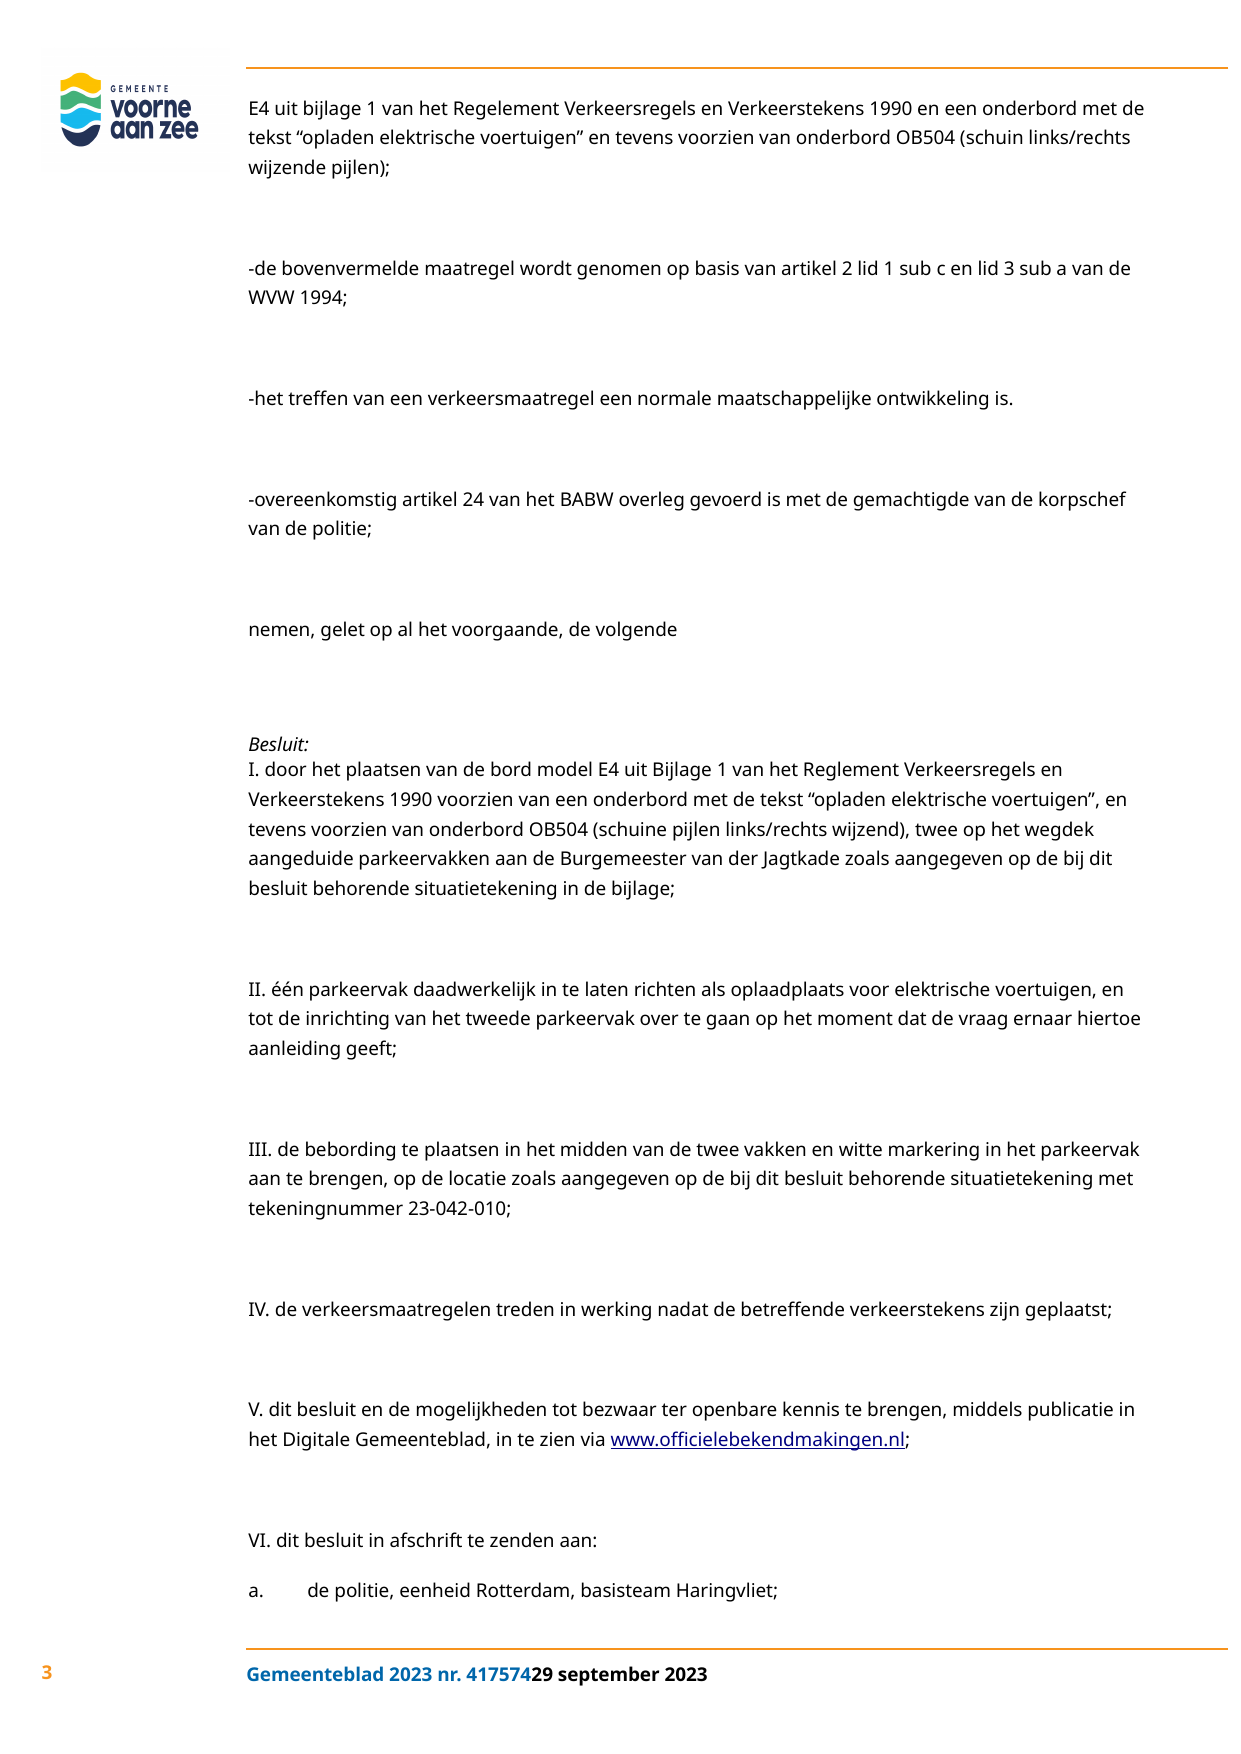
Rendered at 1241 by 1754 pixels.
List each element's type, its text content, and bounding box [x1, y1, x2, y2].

text IV. de verkeersmaatregelen treden in werking nadat de betreffende verkeerstekens zijn geplaatst; [248, 1296, 1152, 1321]
text II. één parkeervak daadwerkelijk in te laten richten als oplaadplaats voor elektrische voertuigen, en tot de inrichting van het tweede parkeervak over te gaan op het moment dat de vraag ernaar hiertoe aanleiding geeft; [248, 976, 1152, 1061]
text -het treffen van een verkeersmaatregel een normale maatschappelijke ontwikkeling is. [248, 385, 1152, 411]
text VI. dit besluit in afschrift te zenden aan: [248, 1527, 1152, 1553]
text E4 uit bijlage 1 van het Regelement Verkeersregels en Verkeerstekens 1990 en een onderbord met de tekst “opladen elektrische voertuigen” en tevens voorzien van onderbord OB504 (schuin links/rechts wijzende pijlen); [248, 95, 1152, 180]
picture [41, 47, 231, 172]
text Besluit: [248, 731, 1152, 757]
text V. dit besluit en de mogelijkheden tot bezwaar ter openbare kennis te brengen, middels publicatie in het Digitale Gemeenteblad, in te zien via www.officielebekendmakingen.nl; [248, 1397, 1152, 1452]
text -de bovenvermelde maatregel wordt genomen op basis van artikel 2 lid 1 sub c en lid 3 sub a van de WVW 1994; [248, 255, 1152, 310]
text -overeenkomstig artikel 24 van het BABW overleg gevoerd is met de gemachtigde van de korpschef van de politie; [248, 486, 1152, 541]
text I. door het plaatsen van de bord model E4 uit Bijlage 1 van het Reglement Verkeersregels en Verkeerstekens 1990 voorzien van een onderbord met de tekst “opladen elektrische voertuigen”, en tevens voorzien van onderbord OB504 (schuine pijlen links/rechts wijzend), twee op het wegdek aangeduide parkeervakken aan de Burgemeester van der Jagtkade zoals aangegeven op de bij dit besluit behorende situatietekening in de bijlage; [248, 757, 1152, 901]
text nemen, gelet op al het voorgaande, de volgende [248, 616, 1152, 642]
text III. de bebording te plaatsen in het midden van de twee vakken en witte markering in het parkeervak aan te brengen, op de locatie zoals aangegeven op de bij dit besluit behorende situatietekening met tekeningnummer 23-042-010; [248, 1136, 1152, 1221]
list de politie, eenheid Rotterdam, basisteam Haringvliet; [248, 1577, 1152, 1603]
